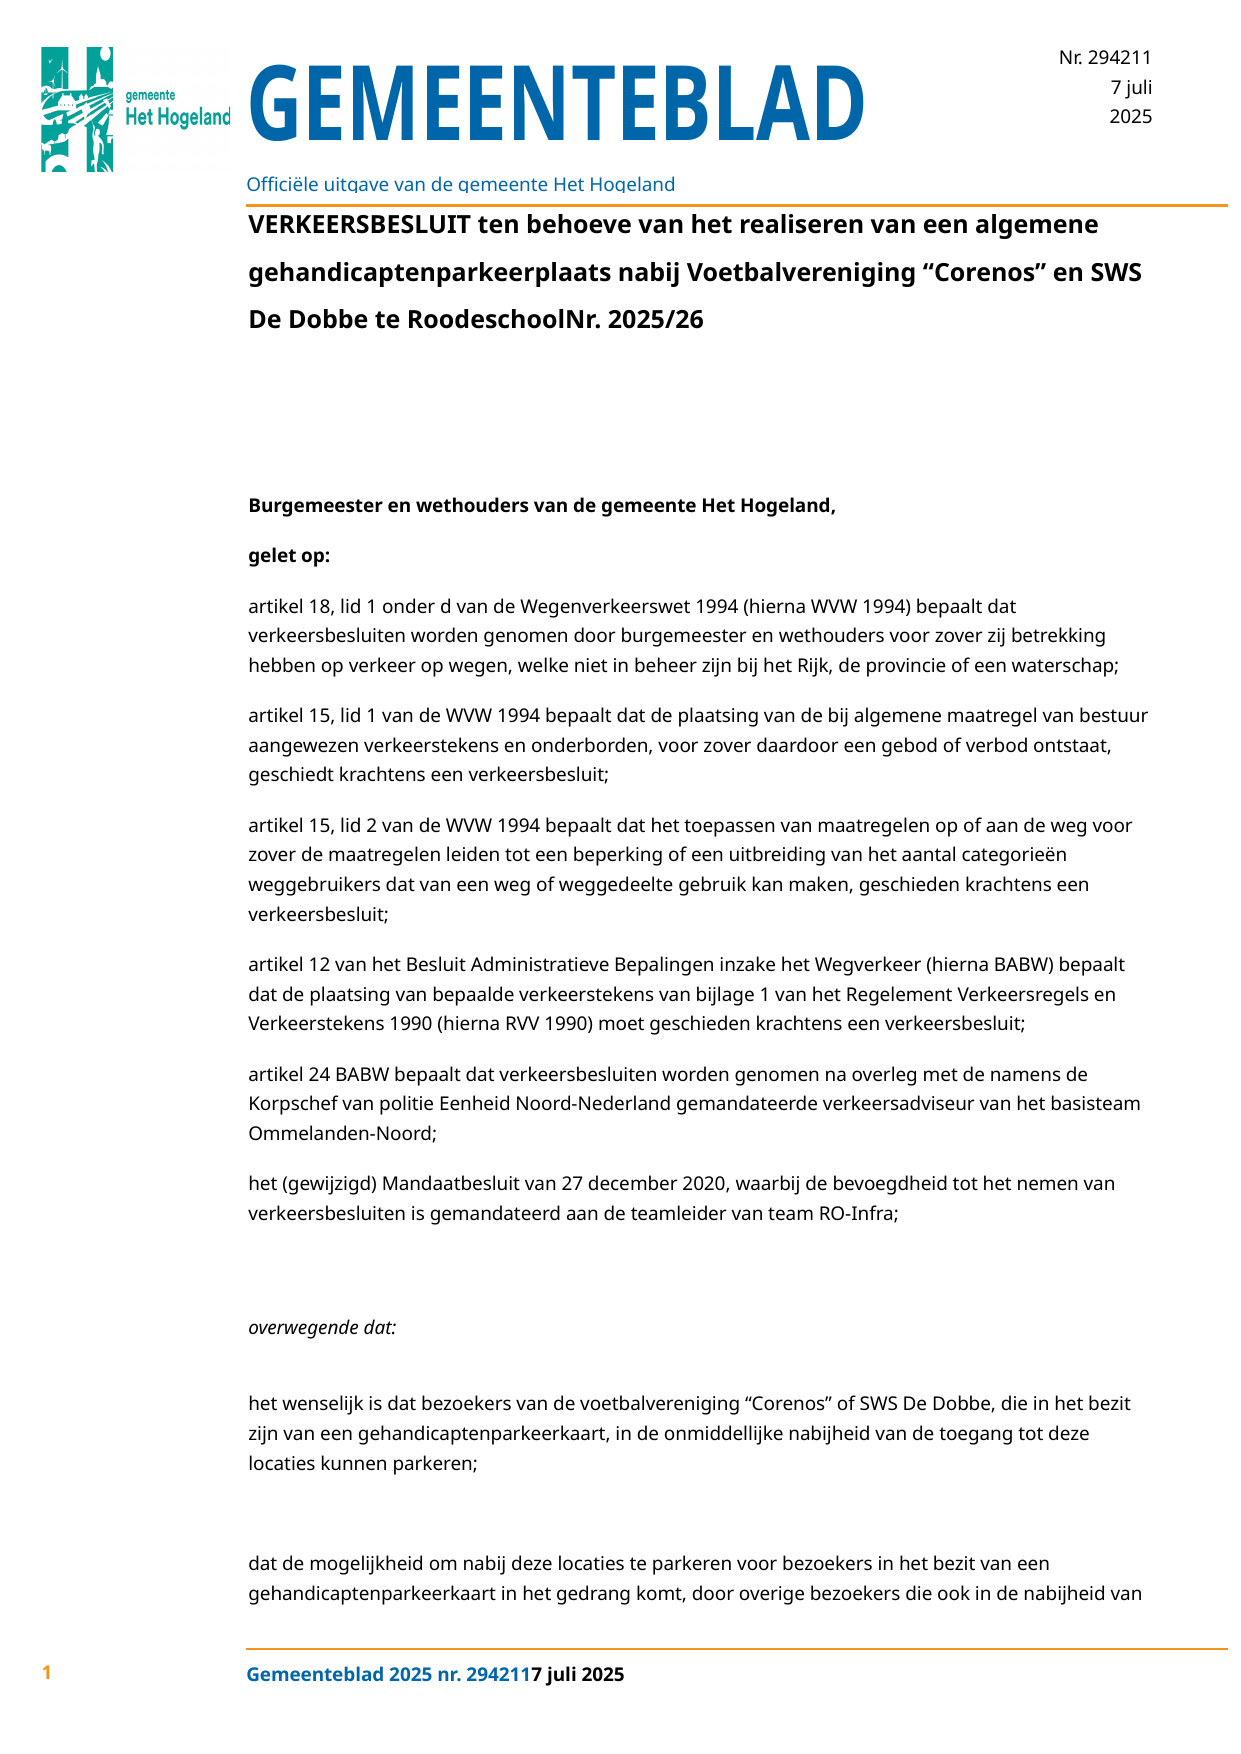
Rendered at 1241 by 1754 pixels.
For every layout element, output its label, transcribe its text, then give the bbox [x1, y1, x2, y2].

text gelet op: [248, 542, 1152, 568]
text artikel 12 van het Besluit Administratieve Bepalingen inzake het Wegverkeer (hierna BABW) bepaalt dat de plaatsing van bepaalde verkeerstekens van bijlage 1 van het Regelement Verkeersregels en Verkeerstekens 1990 (hierna RVV 1990) moet geschieden krachtens een verkeersbesluit; [248, 951, 1152, 1036]
text het (gewijzigd) Mandaatbesluit van 27 december 2020, waarbij de bevoegdheid tot het nemen van verkeersbesluiten is gemandateerd aan de teamleider van team RO-Infra; [248, 1170, 1152, 1226]
text artikel 18, lid 1 onder d van de Wegenverkeerswet 1994 (hierna WVW 1994) bepaalt dat verkeersbesluiten worden genomen door burgemeester en wethouders voor zover zij betrekking hebben op verkeer op wegen, welke niet in beheer zijn bij het Rijk, de provincie of een waterschap; [248, 593, 1152, 678]
text artikel 24 BABW bepaalt dat verkeersbesluiten worden genomen na overleg met de namens de Korpschef van politie Eenheid Noord-Nederland gemandateerde verkeersadviseur van het basisteam Ommelanden-Noord; [248, 1061, 1152, 1146]
picture [41, 47, 231, 172]
text Burgemeester en wethouders van de gemeente Het Hogeland, [248, 492, 1152, 518]
text het wenselijk is dat bezoekers van de voetbalvereniging “Corenos” of SWS De Dobbe, die in het bezit zijn van een gehandicaptenparkeerkaart, in de onmiddellijke nabijheid van de toegang tot deze locaties kunnen parkeren; [248, 1391, 1152, 1475]
text overwegende dat: [248, 1314, 1152, 1340]
text dat de mogelijkheid om nabij deze locaties te parkeren voor bezoekers in het bezit van een gehandicaptenparkeerkaart in het gedrang komt, door overige bezoekers die ook in de nabijheid van [248, 1551, 1152, 1606]
text artikel 15, lid 1 van de WVW 1994 bepaalt dat de plaatsing van de bij algemene maatregel van bestuur aangewezen verkeerstekens en onderborden, voor zover daardoor een gebod of verbod ontstaat, geschiedt krachtens een verkeersbesluit; [248, 702, 1152, 787]
text artikel 15, lid 2 van de WVW 1994 bepaalt dat het toepassen van maatregelen op of aan de weg voor zover de maatregelen leiden tot een beperking of een uitbreiding van het aantal categorieën weggebruikers dat van een weg of weggedeelte gebruik kan maken, geschieden krachtens een verkeersbesluit; [248, 812, 1152, 927]
text VERKEERSBESLUIT ten behoeve van het realiseren van een algemene gehandicaptenparkeerplaats nabij Voetbalvereniging “Corenos” en SWS De Dobbe te RoodeschoolNr. 2025/26 [248, 207, 1152, 336]
